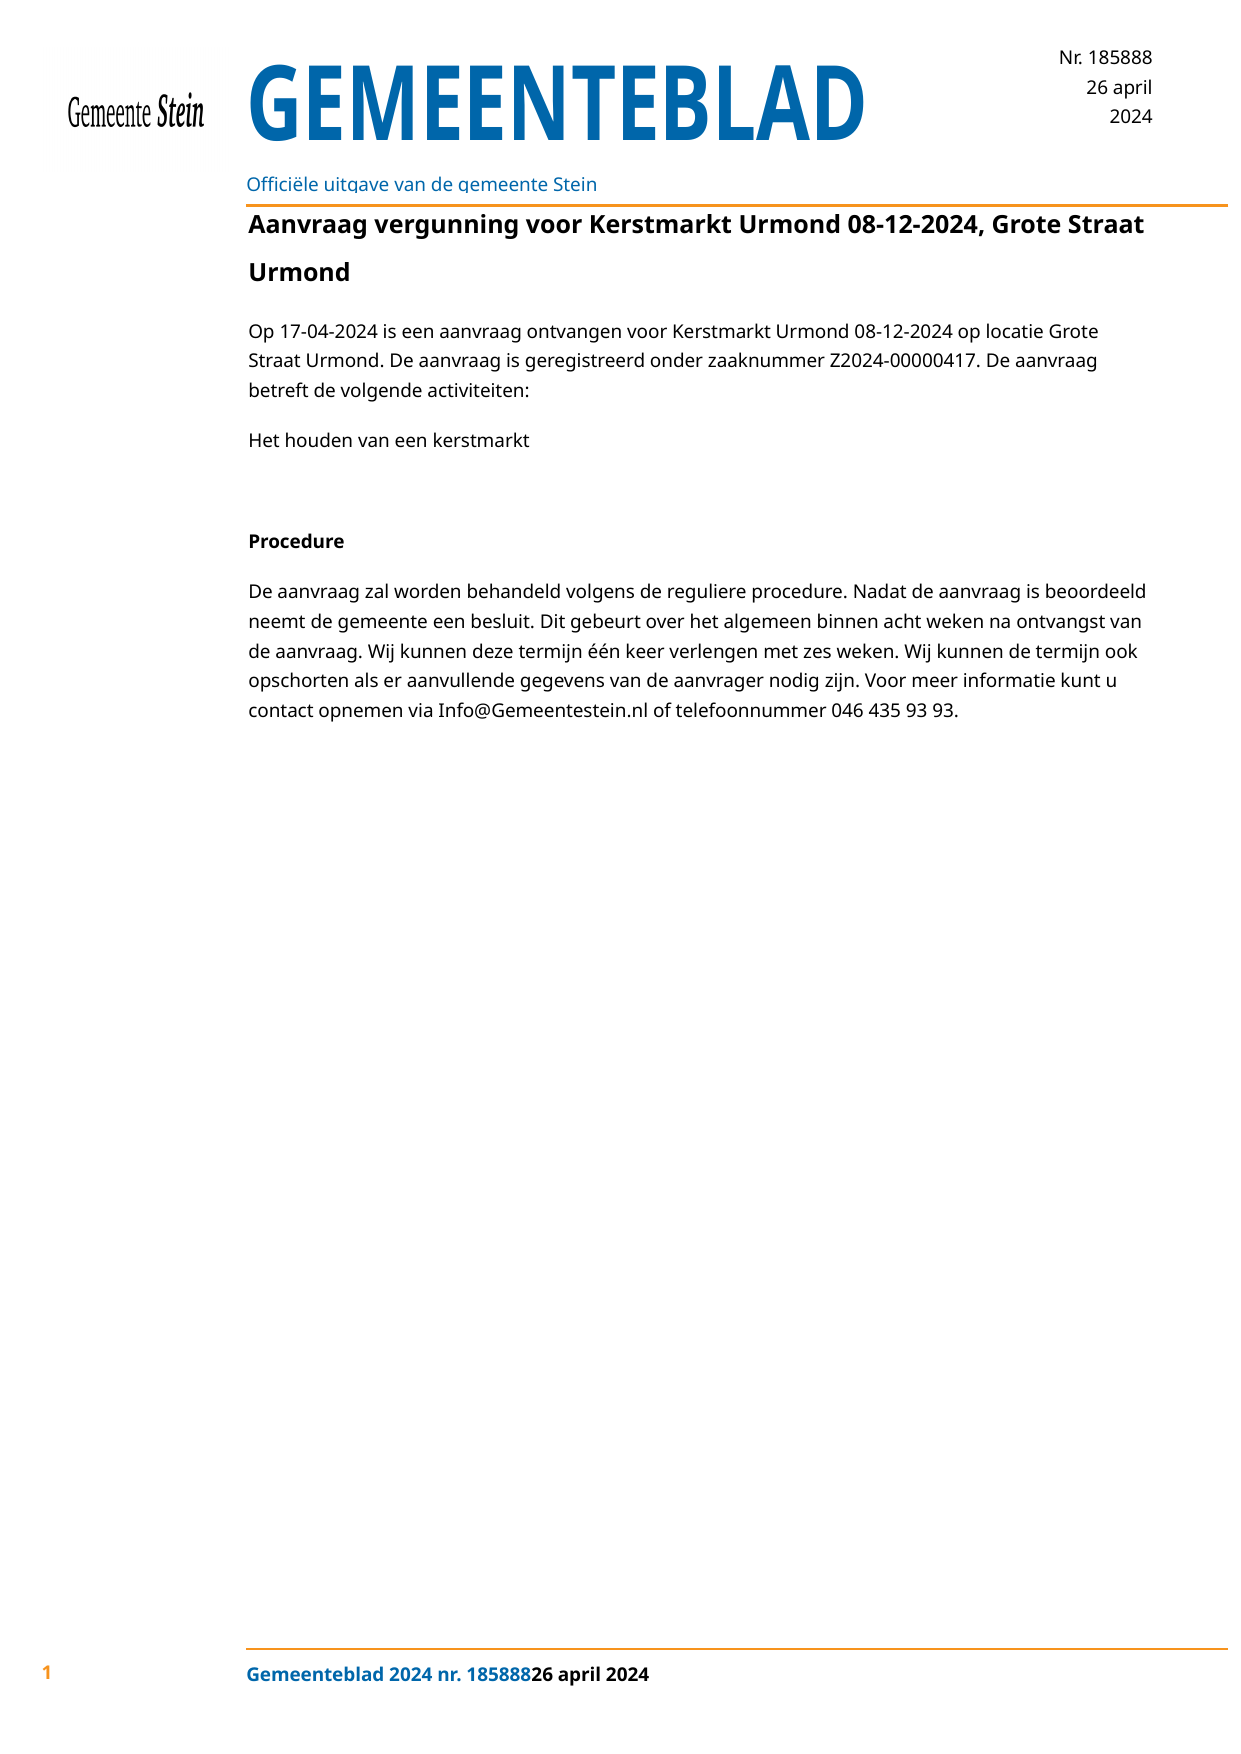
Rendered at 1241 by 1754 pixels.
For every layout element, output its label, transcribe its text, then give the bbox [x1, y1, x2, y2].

picture [41, 47, 231, 172]
text Het houden van een kerstmarkt [248, 427, 1152, 453]
text Op 17-04-2024 is een aanvraag ontvangen voor Kerstmarkt Urmond 08-12-2024 op locatie Grote Straat Urmond. De aanvraag is geregistreerd onder zaaknummer Z2024-00000417. De aanvraag betreft de volgende activiteiten: [248, 318, 1152, 403]
text De aanvraag zal worden behandeld volgens de reguliere procedure. Nadat de aanvraag is beoordeeld neemt de gemeente een besluit. Dit gebeurt over het algemeen binnen acht weken na ontvangst van de aanvraag. Wij kunnen deze termijn één keer verlengen met zes weken. Wij kunnen de termijn ook opschorten als er aanvullende gegevens van de aanvrager nodig zijn. Voor meer informatie kunt u contact opnemen via Info@Gemeentestein.nl of telefoonnummer 046 435 93 93. [248, 579, 1152, 723]
text Procedure [248, 528, 1152, 554]
text Aanvraag vergunning voor Kerstmarkt Urmond 08-12-2024, Grote Straat Urmond [248, 207, 1152, 288]
